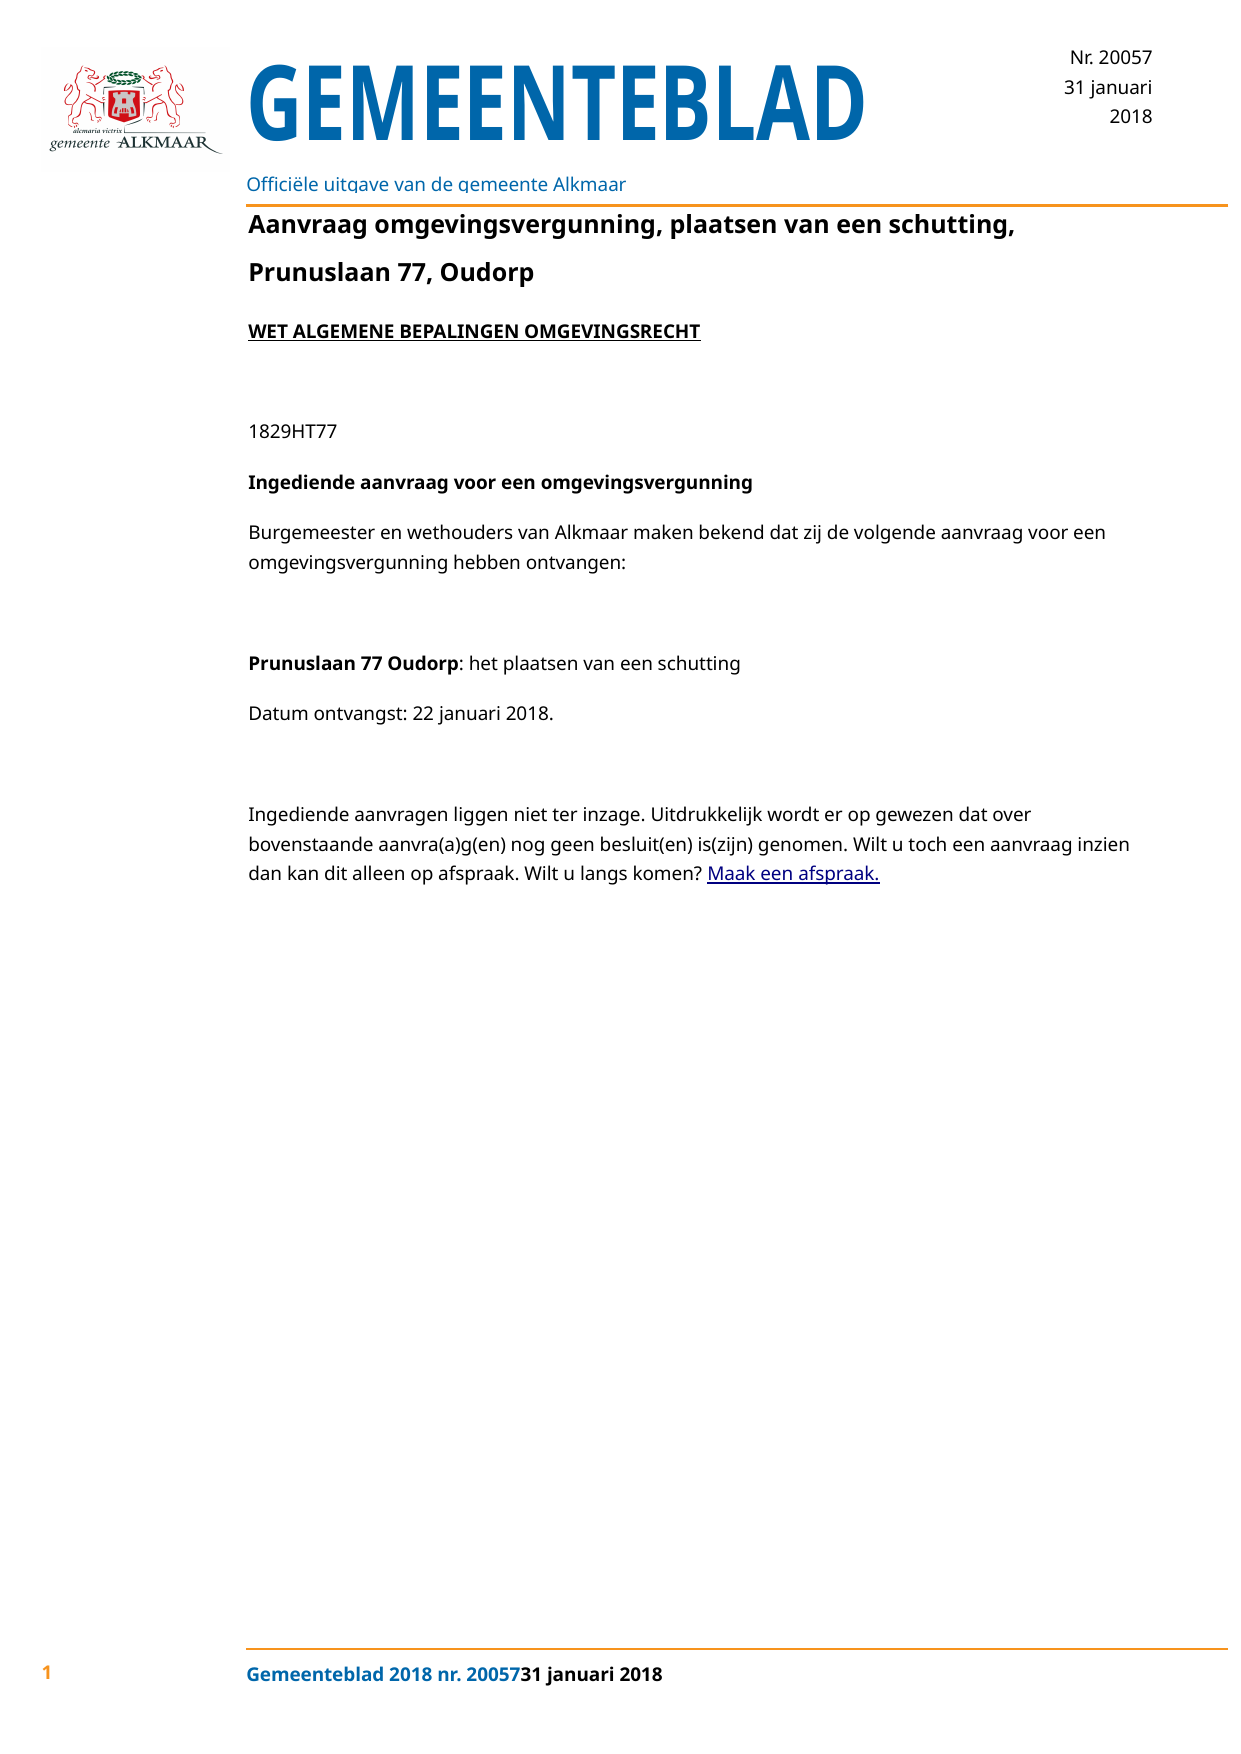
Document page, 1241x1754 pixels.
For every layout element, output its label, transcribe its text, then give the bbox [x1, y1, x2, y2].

text Ingediende aanvraag voor een omgevingsvergunning [248, 469, 1152, 495]
text Prunuslaan 77 Oudorp: het plaatsen van een schutting [248, 650, 1152, 676]
picture [41, 47, 231, 172]
text Aanvraag omgevingsvergunning, plaatsen van een schutting, Prunuslaan 77, Oudorp [248, 207, 1152, 288]
text WET ALGEMENE BEPALINGEN OMGEVINGSRECHT [248, 318, 1152, 344]
text Ingediende aanvragen liggen niet ter inzage. Uitdrukkelijk wordt er op gewezen dat over bovenstaande aanvra(a)g(en) nog geen besluit(en) is(zijn) genomen. Wilt u toch een aanvraag inzien dan kan dit alleen op afspraak. Wilt u langs komen? Maak een afspraak. [248, 801, 1152, 886]
text 1829HT77 [248, 419, 1152, 444]
text Datum ontvangst: 22 januari 2018. [248, 700, 1152, 726]
text Burgemeester en wethouders van Alkmaar maken bekend dat zij de volgende aanvraag voor een omgevingsvergunning hebben ontvangen: [248, 519, 1152, 575]
